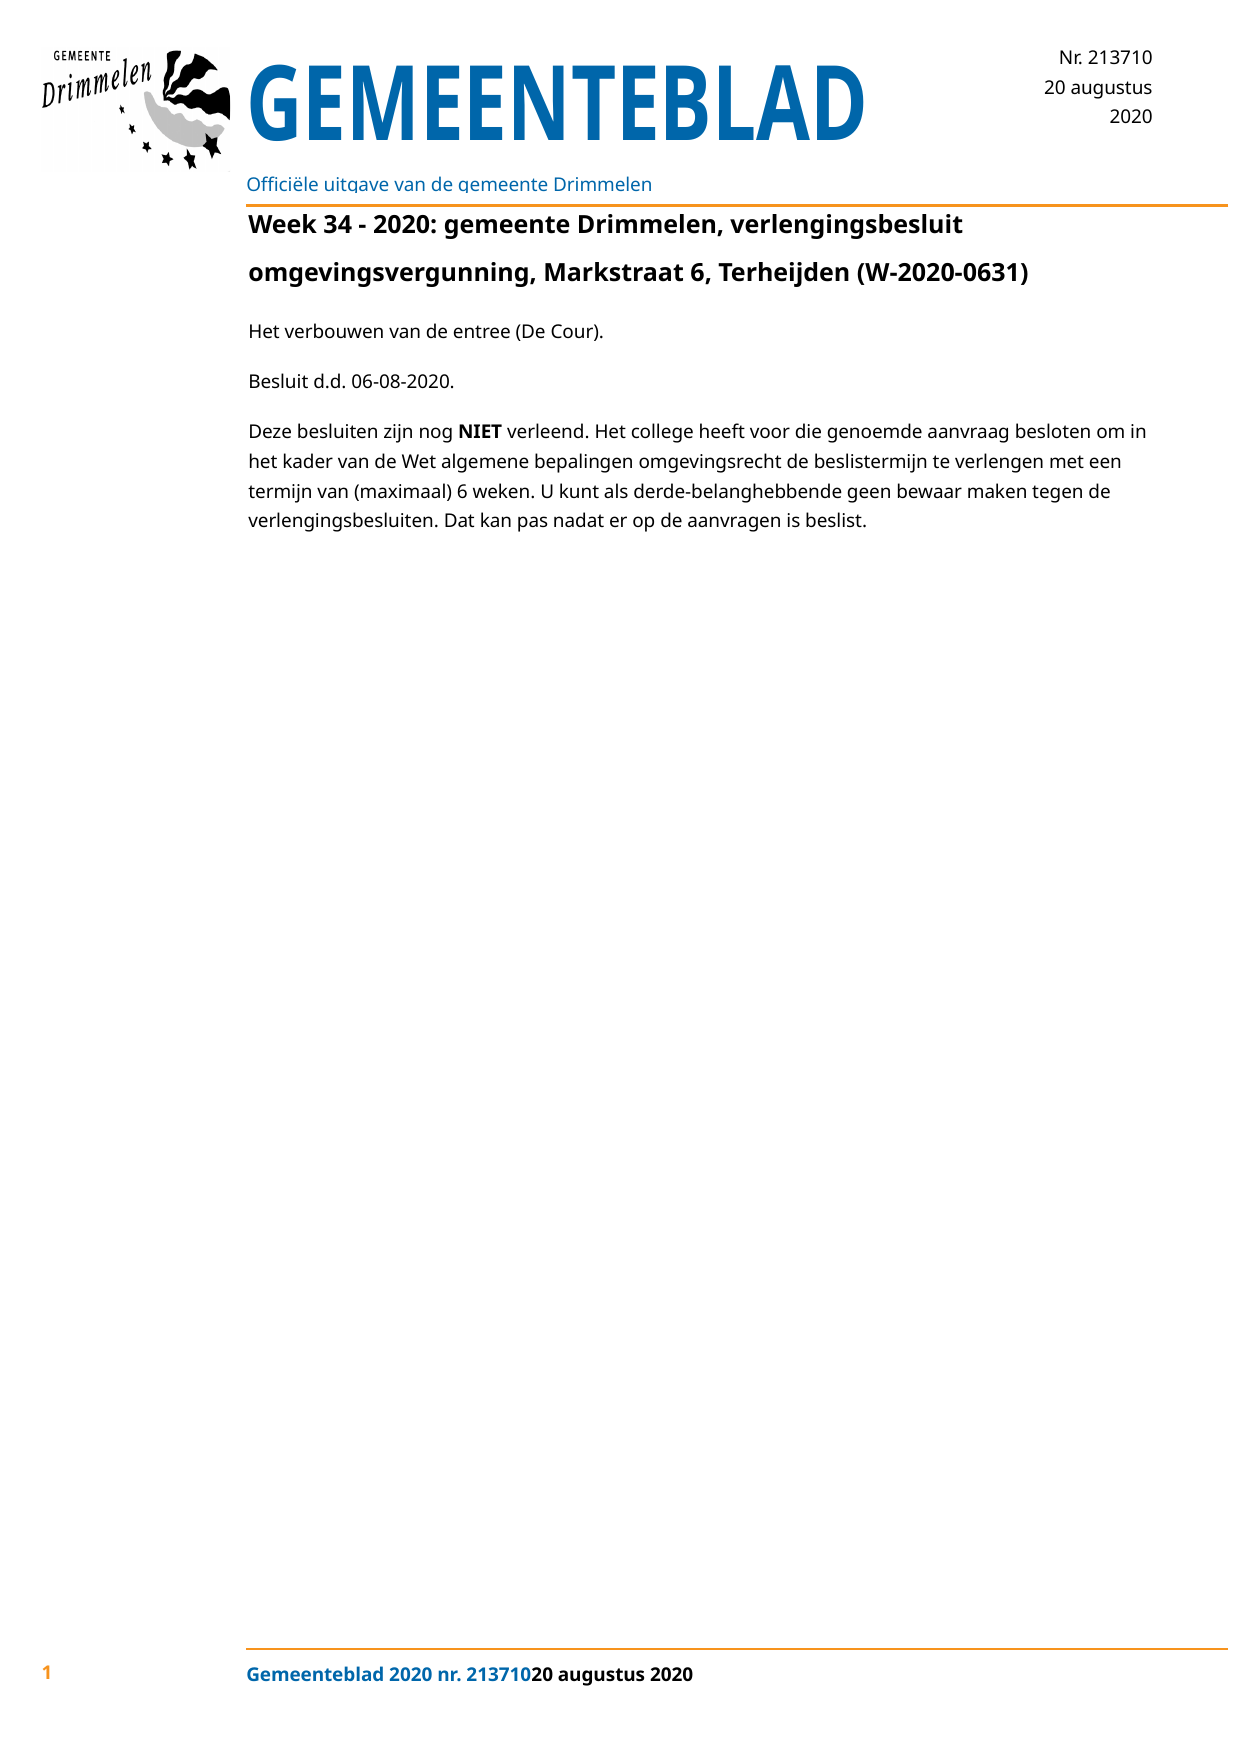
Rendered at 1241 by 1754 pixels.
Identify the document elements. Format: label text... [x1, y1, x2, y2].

text Week 34 - 2020: gemeente Drimmelen, verlengingsbesluit omgevingsvergunning, Markstraat 6, Terheijden (W-2020-0631) [248, 207, 1152, 288]
text Besluit d.d. 06-08-2020. [248, 368, 1152, 394]
text Het verbouwen van de entree (De Cour). [248, 318, 1152, 344]
picture [41, 47, 231, 172]
text Deze besluiten zijn nog NIET verleend. Het college heeft voor die genoemde aanvraag besloten om in het kader van de Wet algemene bepalingen omgevingsrecht de beslistermijn te verlengen met een termijn van (maximaal) 6 weken. U kunt als derde-belanghebbende geen bewaar maken tegen de verlengingsbesluiten. Dat kan pas nadat er op de aanvragen is beslist. [248, 419, 1152, 533]
